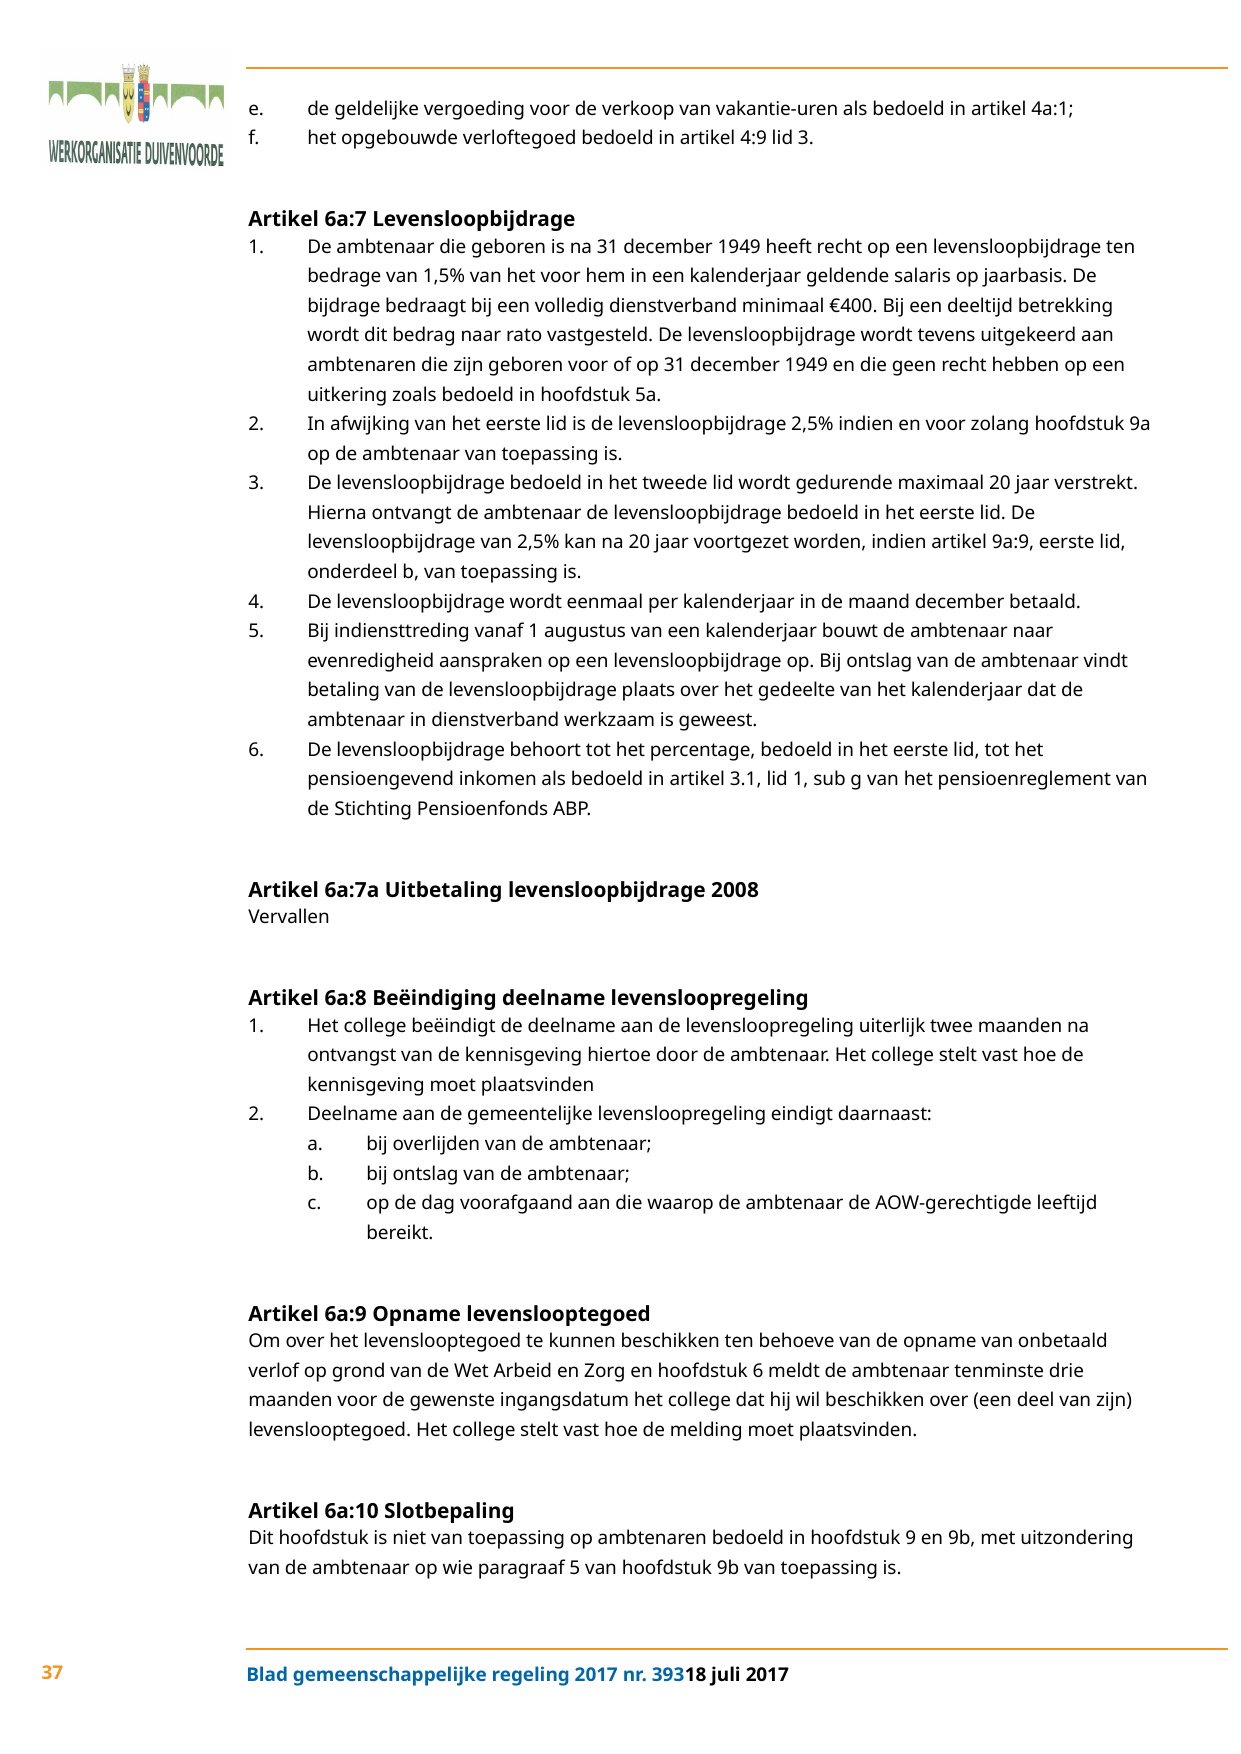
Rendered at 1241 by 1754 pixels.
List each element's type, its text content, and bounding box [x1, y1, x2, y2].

text Artikel 6a:7 Levensloopbijdrage [248, 204, 1152, 233]
text Artikel 6a:9 Opname levenslooptegoed [248, 1299, 1152, 1327]
text Vervallen [248, 903, 1152, 929]
list bij ontslag van de ambtenaar; [307, 1160, 1152, 1185]
list op de dag voorafgaand aan die waarop de ambtenaar de AOW-gerechtigde leeftijd bereikt. [307, 1189, 1152, 1244]
list De levensloopbijdrage bedoeld in het tweede lid wordt gedurende maximaal 20 jaar verstrekt. Hierna ontvangt de ambtenaar de levensloopbijdrage bedoeld in het eerste lid. De levensloopbijdrage van 2,5% kan na 20 jaar voortgezet worden, indien artikel 9a:9, eerste lid, onderdeel b, van toepassing is. [248, 469, 1152, 584]
list De ambtenaar die geboren is na 31 december 1949 heeft recht op een levensloopbijdrage ten bedrage van 1,5% van het voor hem in een kalenderjaar geldende salaris op jaarbasis. De bijdrage bedraagt bij een volledig dienstverband minimaal €400. Bij een deeltijd betrekking wordt dit bedrag naar rato vastgesteld. De levensloopbijdrage wordt tevens uitgekeerd aan ambtenaren die zijn geboren voor of op 31 december 1949 en die geen recht hebben op een uitkering zoals bedoeld in hoofdstuk 5a. [248, 233, 1152, 406]
list de geldelijke vergoeding voor de verkoop van vakantie-uren als bedoeld in artikel 4a:1; [248, 95, 1152, 121]
list In afwijking van het eerste lid is de levensloopbijdrage 2,5% indien en voor zolang hoofdstuk 9a op de ambtenaar van toepassing is. [248, 410, 1152, 466]
text Om over het levenslooptegoed te kunnen beschikken ten behoeve van de opname van onbetaald verlof op grond van de Wet Arbeid en Zorg en hoofdstuk 6 meldt de ambtenaar tenminste drie maanden voor de gewenste ingangsdatum het college dat hij wil beschikken over (een deel van zijn) levenslooptegoed. Het college stelt vast hoe de melding moet plaatsvinden. [248, 1327, 1152, 1442]
text Artikel 6a:10 Slotbepaling [248, 1496, 1152, 1524]
text Dit hoofdstuk is niet van toepassing op ambtenaren bedoeld in hoofdstuk 9 en 9b, met uitzondering van de ambtenaar op wie paragraaf 5 van hoofdstuk 9b van toepassing is. [248, 1524, 1152, 1580]
picture [41, 47, 231, 172]
list bij overlijden van de ambtenaar; [307, 1130, 1152, 1156]
list De levensloopbijdrage wordt eenmaal per kalenderjaar in de maand december betaald. [248, 588, 1152, 613]
text Artikel 6a:8 Beëindiging deelname levensloopregeling [248, 983, 1152, 1012]
list Bij indiensttreding vanaf 1 augustus van een kalenderjaar bouwt de ambtenaar naar evenredigheid aanspraken op een levensloopbijdrage op. Bij ontslag van de ambtenaar vindt betaling van de levensloopbijdrage plaats over het gedeelte van het kalenderjaar dat de ambtenaar in dienstverband werkzaam is geweest. [248, 617, 1152, 732]
list Het college beëindigt de deelname aan de levensloopregeling uiterlijk twee maanden na ontvangst van de kennisgeving hiertoe door de ambtenaar. Het college stelt vast hoe de kennisgeving moet plaatsvinden [248, 1012, 1152, 1097]
list De levensloopbijdrage behoort tot het percentage, bedoeld in het eerste lid, tot het pensioengevend inkomen als bedoeld in artikel 3.1, lid 1, sub g van het pensioenreglement van de Stichting Pensioenfonds ABP. [248, 736, 1152, 821]
list het opgebouwde verloftegoed bedoeld in artikel 4:9 lid 3. [248, 124, 1152, 150]
list Deelname aan de gemeentelijke levensloopregeling eindigt daarnaast: [248, 1101, 1152, 1126]
text Artikel 6a:7a Uitbetaling levensloopbijdrage 2008 [248, 875, 1152, 903]
